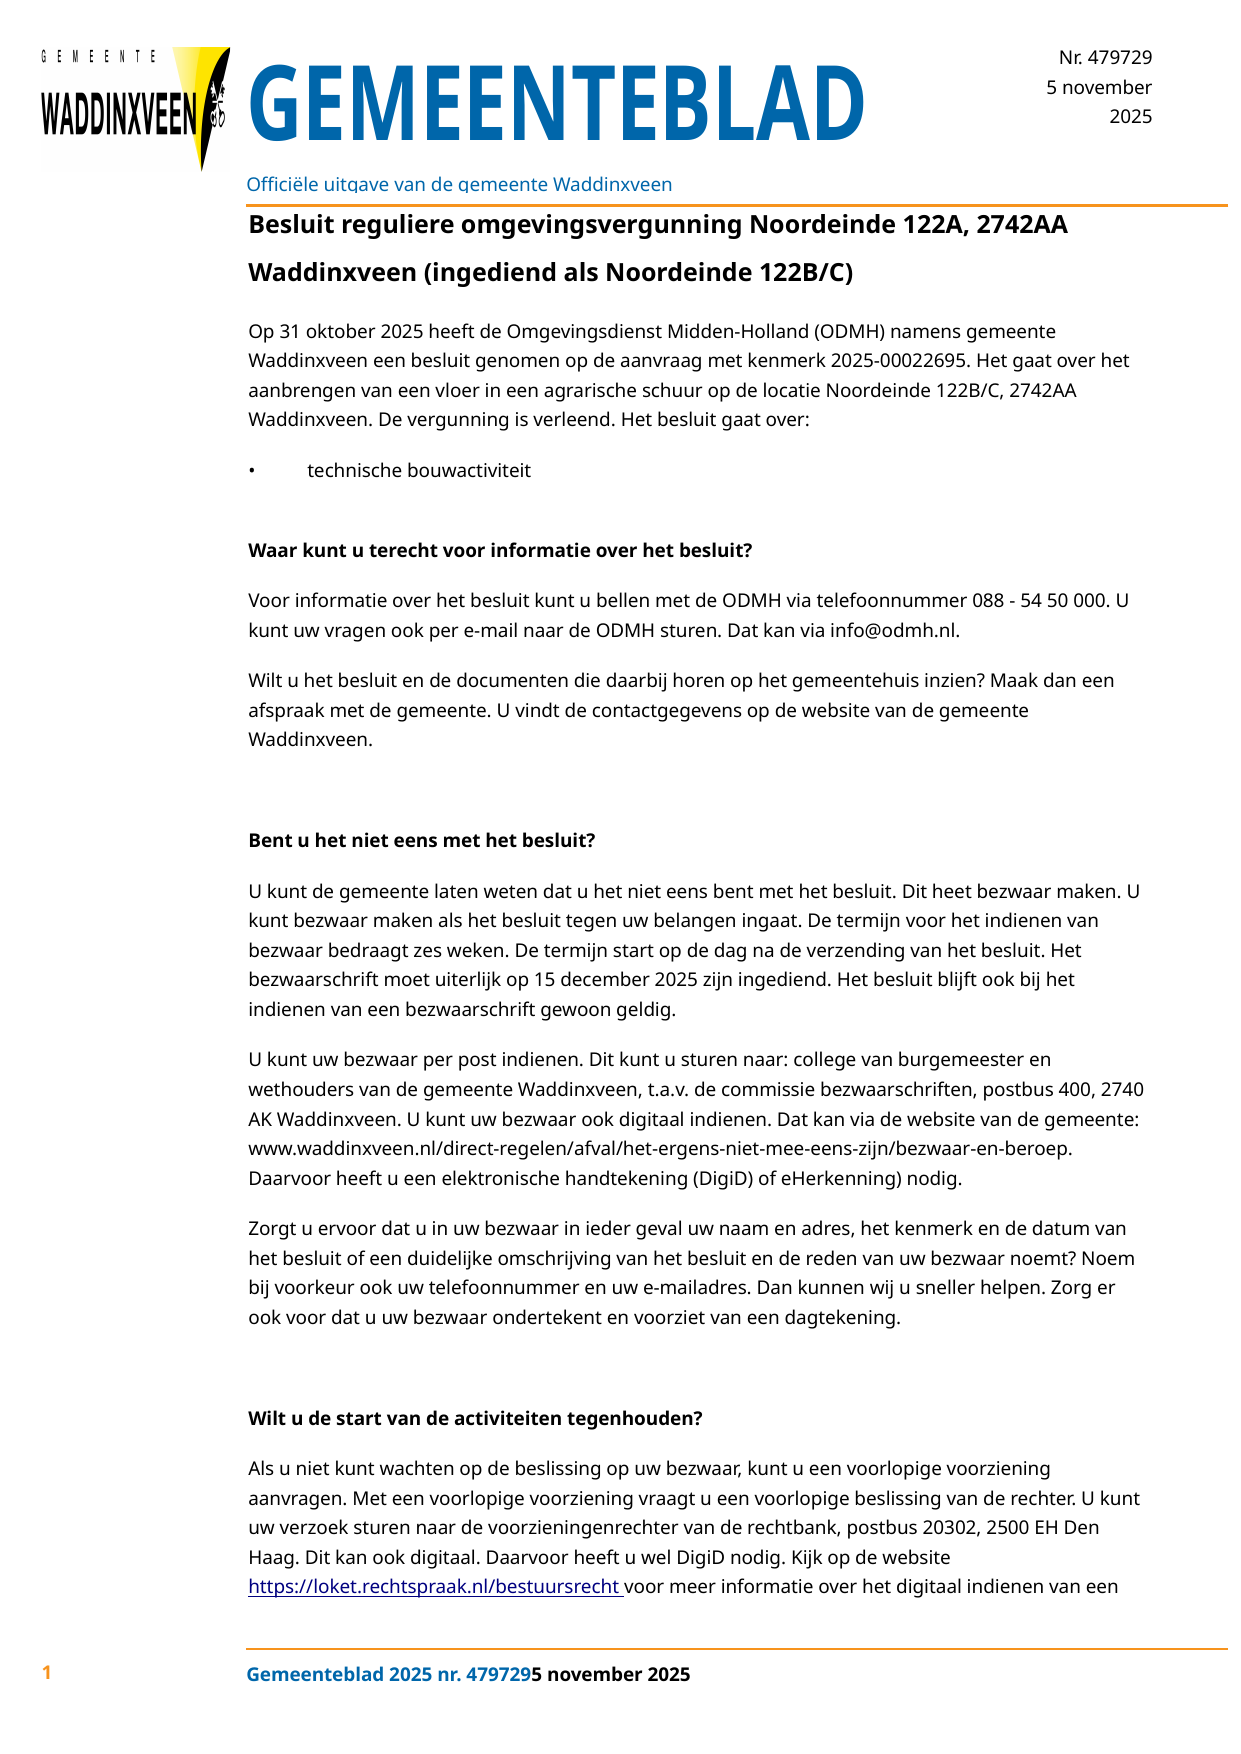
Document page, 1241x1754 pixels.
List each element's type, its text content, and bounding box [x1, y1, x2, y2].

list technische bouwactiviteit [248, 457, 1152, 483]
text Als u niet kunt wachten op de beslissing op uw bezwaar, kunt u een voorlopige voorziening aanvragen. Met een voorlopige voorziening vraagt u een voorlopige beslissing van de rechter. U kunt uw verzoek sturen naar de voorzieningenrechter van de rechtbank, postbus 20302, 2500 EH Den Haag. Dit kan ook digitaal. Daarvoor heeft u wel DigiD nodig. Kijk op de website https://loket.rechtspraak.nl/bestuursrecht voor meer informatie over het digitaal indienen van een [248, 1455, 1152, 1599]
text Wilt u de start van de activiteiten tegenhouden? [248, 1405, 1152, 1431]
text Zorgt u ervoor dat u in uw bezwaar in ieder geval uw naam en adres, het kenmerk en de datum van het besluit of een duidelijke omschrijving van het besluit en de reden van uw bezwaar noemt? Noem bij voorkeur ook uw telefoonnummer en uw e-mailadres. Dan kunnen wij u sneller helpen. Zorg er ook voor dat u uw bezwaar ondertekent en voorziet van een dagtekening. [248, 1215, 1152, 1330]
text Bent u het niet eens met het besluit? [248, 827, 1152, 853]
text Wilt u het besluit en de documenten die daarbij horen op het gemeentehuis inzien? Maak dan een afspraak met de gemeente. U vindt de contactgegevens op de website van de gemeente Waddinxveen. [248, 667, 1152, 752]
text Op 31 oktober 2025 heeft de Omgevingsdienst Midden-Holland (ODMH) namens gemeente Waddinxveen een besluit genomen op de aanvraag met kenmerk 2025-00022695. Het gaat over het aanbrengen van een vloer in een agrarische schuur op de locatie Noordeinde 122B/C, 2742AA Waddinxveen. De vergunning is verleend. Het besluit gaat over: [248, 318, 1152, 432]
picture [41, 47, 231, 172]
text U kunt uw bezwaar per post indienen. Dit kunt u sturen naar: college van burgemeester en wethouders van de gemeente Waddinxveen, t.a.v. de commissie bezwaarschriften, postbus 400, 2740 AK Waddinxveen. U kunt uw bezwaar ook digitaal indienen. Dat kan via de website van de gemeente: www.waddinxveen.nl/direct-regelen/afval/het-ergens-niet-mee-eens-zijn/bezwaar-en-beroep. Daarvoor heeft u een elektronische handtekening (DigiD) of eHerkenning) nodig. [248, 1047, 1152, 1191]
text Voor informatie over het besluit kunt u bellen met de ODMH via telefoonnummer 088 - 54 50 000. U kunt uw vragen ook per e-mail naar de ODMH sturen. Dat kan via info@odmh.nl. [248, 587, 1152, 643]
text Besluit reguliere omgevingsvergunning Noordeinde 122A, 2742AA Waddinxveen (ingediend als Noordeinde 122B/C) [248, 207, 1152, 288]
text Waar kunt u terecht voor informatie over het besluit? [248, 537, 1152, 563]
text U kunt de gemeente laten weten dat u het niet eens bent met het besluit. Dit heet bezwaar maken. U kunt bezwaar maken als het besluit tegen uw belangen ingaat. De termijn voor het indienen van bezwaar bedraagt zes weken. De termijn start op de dag na de verzending van het besluit. Het bezwaarschrift moet uiterlijk op 15 december 2025 zijn ingediend. Het besluit blijft ook bij het indienen van een bezwaarschrift gewoon geldig. [248, 878, 1152, 1022]
